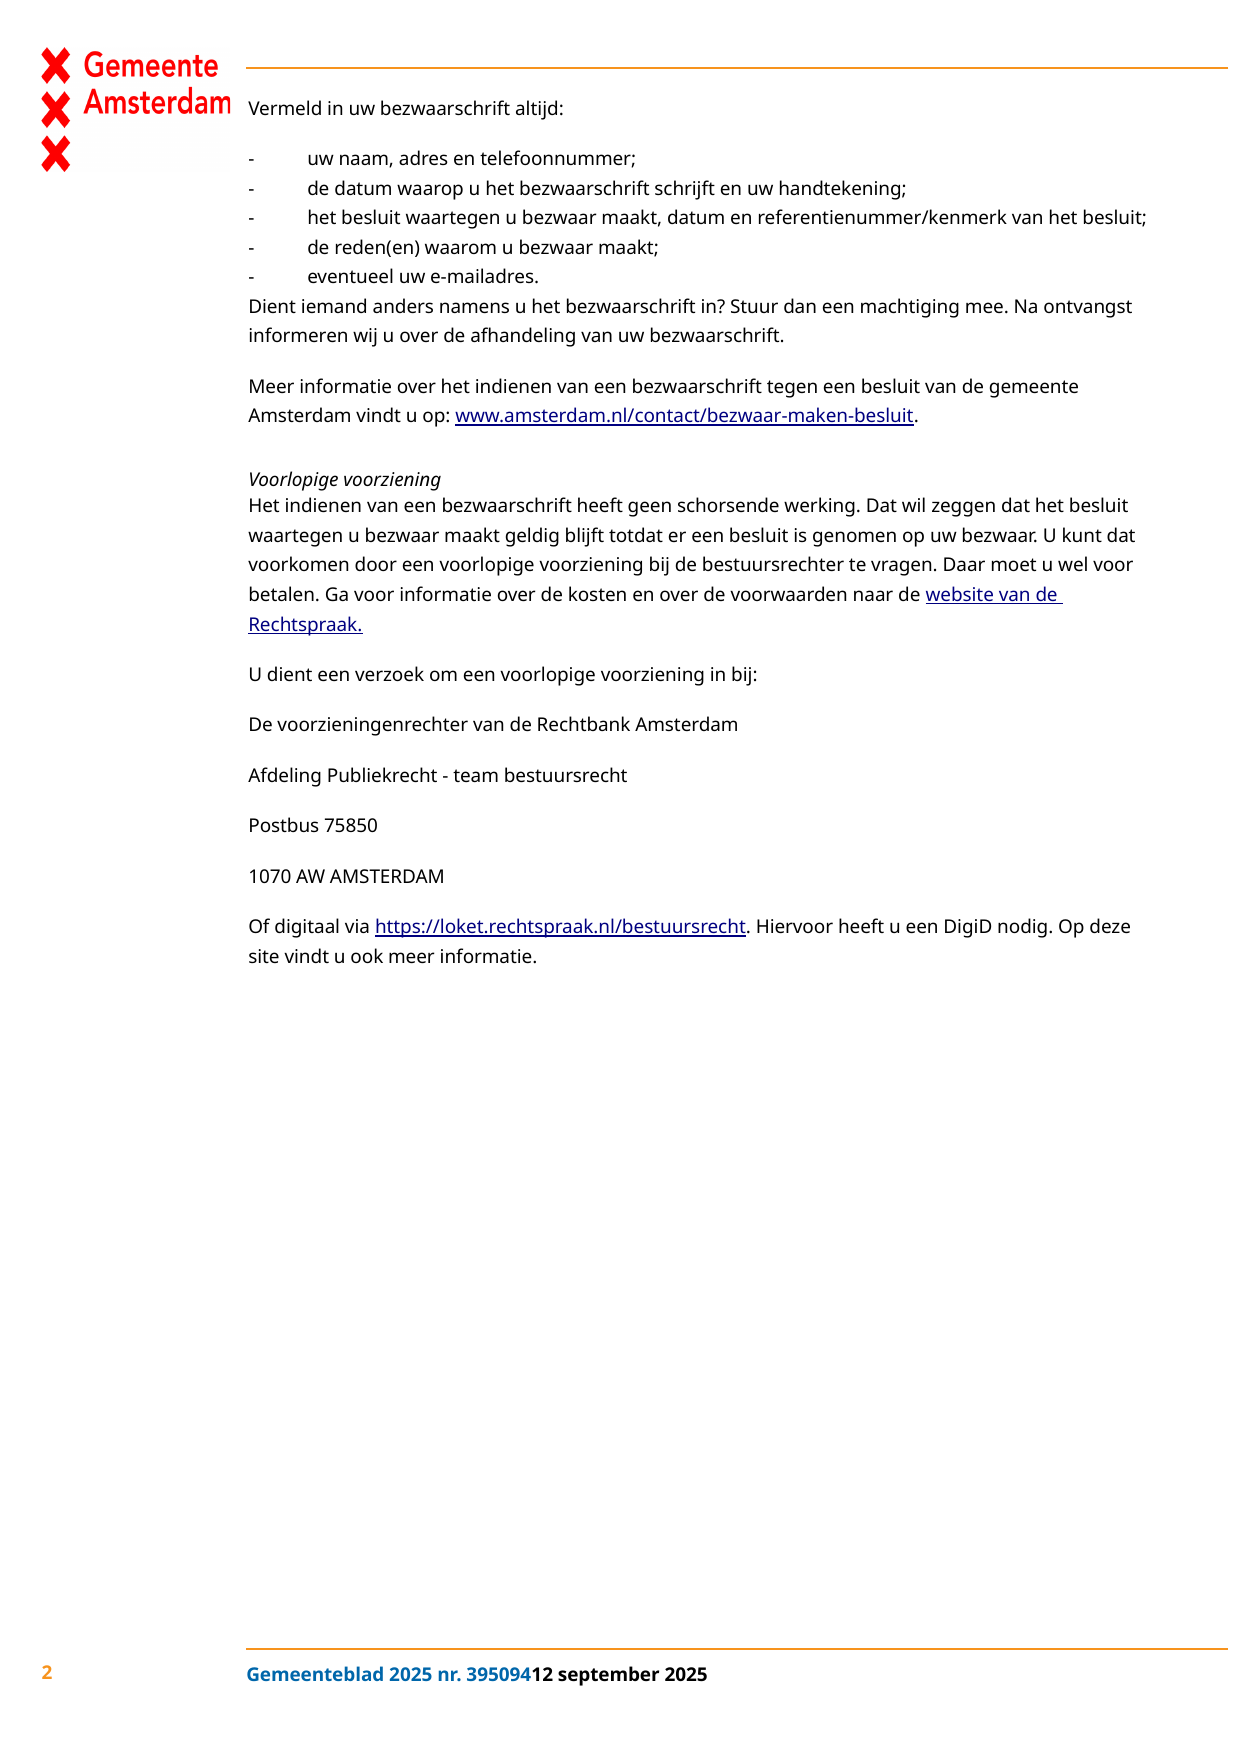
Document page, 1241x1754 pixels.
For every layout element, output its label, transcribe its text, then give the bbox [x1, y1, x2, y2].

text Postbus 75850 [248, 812, 1152, 838]
text Of digitaal via https://loket.rechtspraak.nl/bestuursrecht. Hiervoor heeft u een DigiD nodig. Op deze site vindt u ook meer informatie. [248, 913, 1152, 968]
text Vermeld in uw bezwaarschrift altijd: [248, 95, 1152, 121]
text Afdeling Publiekrecht - team bestuursrecht [248, 762, 1152, 788]
picture [41, 47, 231, 172]
text De voorzieningenrechter van de Rechtbank Amsterdam [248, 712, 1152, 737]
list eventueel uw e-mailadres. [248, 263, 1152, 289]
text U dient een verzoek om een voorlopige voorziening in bij: [248, 661, 1152, 687]
list de reden(en) waarom u bezwaar maakt; [248, 234, 1152, 260]
text 1070 AW AMSTERDAM [248, 863, 1152, 888]
list uw naam, adres en telefoonnummer; [248, 145, 1152, 171]
text Meer informatie over het indienen van een bezwaarschrift tegen een besluit van de gemeente Amsterdam vindt u op: www.amsterdam.nl/contact/bezwaar-maken-besluit. [248, 373, 1152, 428]
list de datum waarop u het bezwaarschrift schrijft en uw handtekening; [248, 175, 1152, 201]
text Dient iemand anders namens u het bezwaarschrift in? Stuur dan een machtiging mee. Na ontvangst informeren wij u over de afhandeling van uw bezwaarschrift. [248, 293, 1152, 348]
list het besluit waartegen u bezwaar maakt, datum en referentienummer/kenmerk van het besluit; [248, 204, 1152, 230]
text Het indienen van een bezwaarschrift heeft geen schorsende werking. Dat wil zeggen dat het besluit waartegen u bezwaar maakt geldig blijft totdat er een besluit is genomen op uw bezwaar. U kunt dat voorkomen door een voorlopige voorziening bij de bestuursrechter te vragen. Daar moet u wel voor betalen. Ga voor informatie over de kosten en over de voorwaarden naar de website van de Rechtspraak. [248, 492, 1152, 636]
text Voorlopige voorziening [248, 467, 1152, 492]
